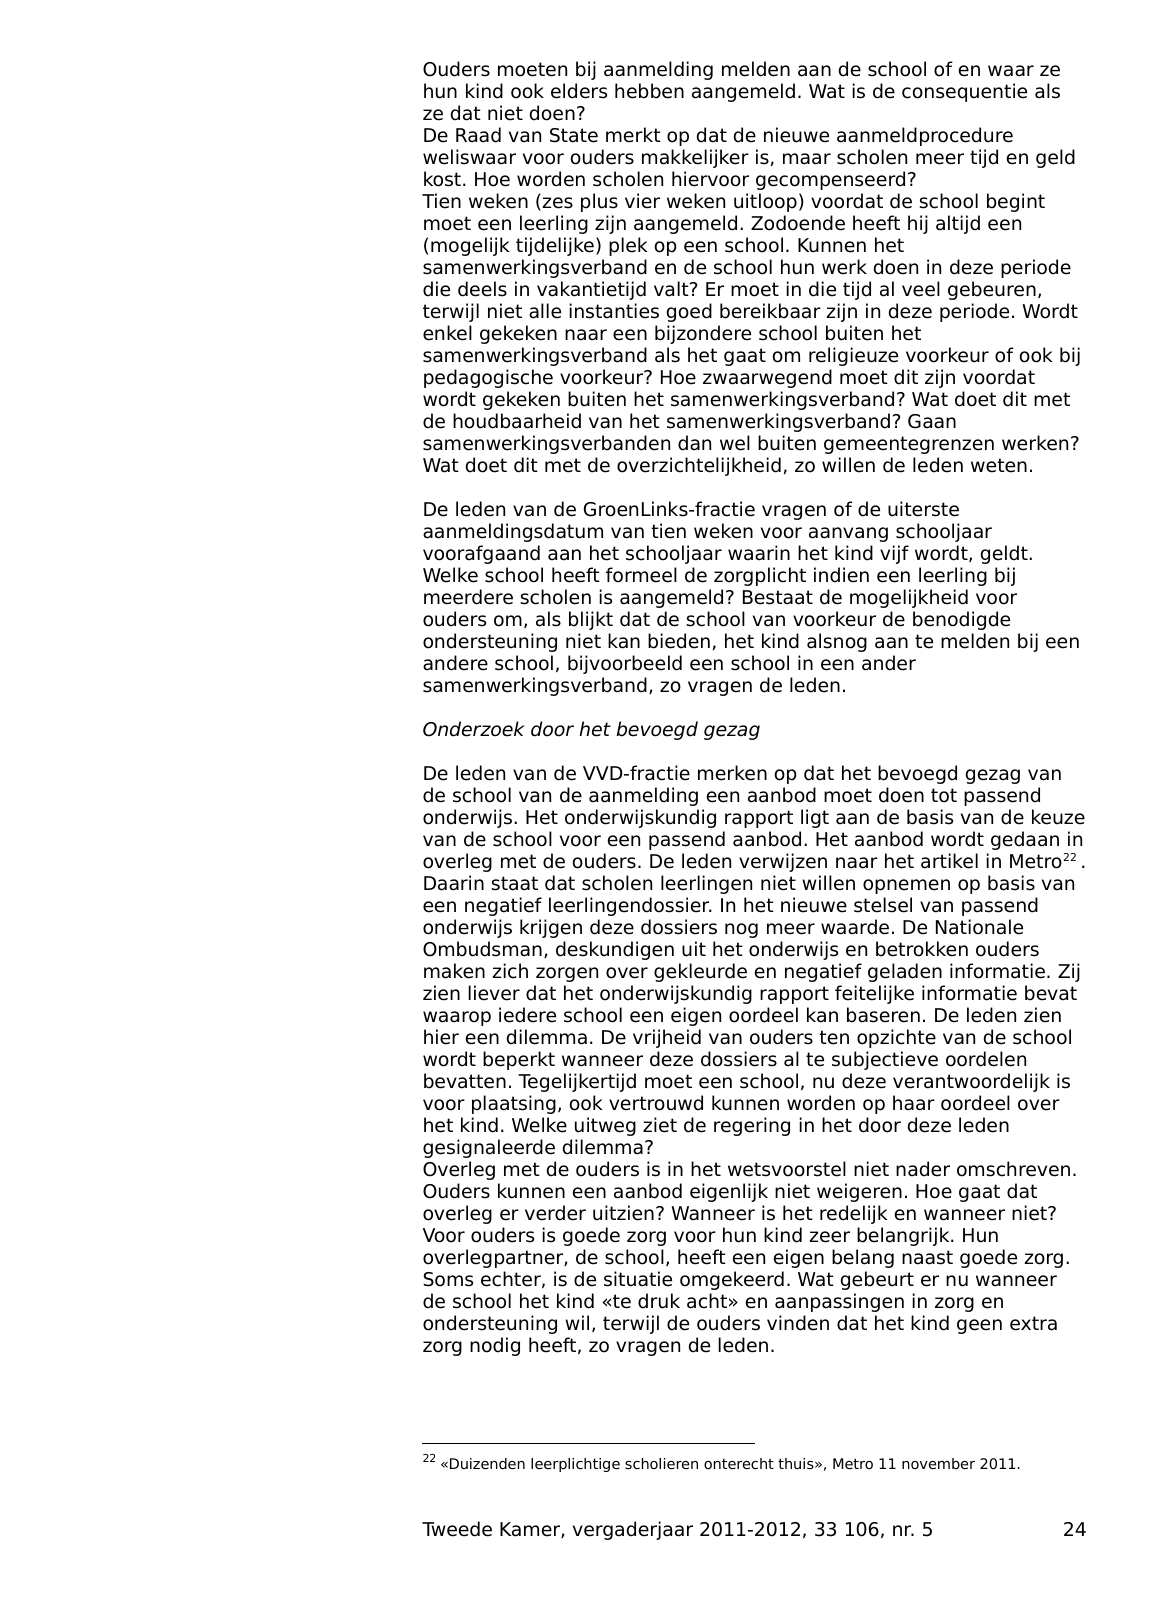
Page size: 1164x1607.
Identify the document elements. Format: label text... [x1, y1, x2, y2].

text Ouders moeten bij aanmelding melden aan de school of en waar ze hun kind ook elders hebben aangemeld. Wat is de consequentie als ze dat niet doen? [422, 59, 1087, 125]
text «Duizenden leerplichtige scholieren onterecht thuis», Metro 11 november 2011. [422, 1452, 1087, 1474]
text Overleg met de ouders is in het wetsvoorstel niet nader omschreven. Ouders kunnen een aanbod eigenlijk niet weigeren. Hoe gaat dat overleg er verder uitzien? Wanneer is het redelijk en wanneer niet? [422, 1159, 1087, 1224]
text Voor ouders is goede zorg voor hun kind zeer belangrijk. Hun overlegpartner, de school, heeft een eigen belang naast goede zorg. Soms echter, is de situatie omgekeerd. Wat gebeurt er nu wanneer de school het kind «te druk acht» en aanpassingen in zorg en ondersteuning wil, terwijl de ouders vinden dat het kind geen extra zorg nodig heeft, zo vragen de leden. [422, 1224, 1087, 1356]
text Tien weken (zes plus vier weken uitloop) voordat de school begint moet een leerling zijn aangemeld. Zodoende heeft hij altijd een (mogelijk tijdelijke) plek op een school. Kunnen het samenwerkingsverband en de school hun werk doen in deze periode die deels in vakantietijd valt? Er moet in die tijd al veel gebeuren, terwijl niet alle instanties goed bereikbaar zijn in deze periode. Wordt enkel gekeken naar een bijzondere school buiten het samenwerkingsverband als het gaat om religieuze voorkeur of ook bij pedagogische voorkeur? Hoe zwaarwegend moet dit zijn voordat wordt gekeken buiten het samenwerkingsverband? Wat doet dit met de houdbaarheid van het samenwerkingsverband? Gaan samenwerkingsverbanden dan wel buiten gemeentegrenzen werken? Wat doet dit met de overzichtelijkheid, zo willen de leden weten. [422, 191, 1087, 477]
text De leden van de VVD-fractie merken op dat het bevoegd gezag van de school van de aanmelding een aanbod moet doen tot passend onderwijs. Het onderwijskundig rapport ligt aan de basis van de keuze van de school voor een passend aanbod. Het aanbod wordt gedaan in overleg met de ouders. De leden verwijzen naar het artikel in Metro. Daarin staat dat scholen leerlingen niet willen opnemen op basis van een negatief leerlingendossier. In het nieuwe stelsel van passend onderwijs krijgen deze dossiers nog meer waarde. De Nationale Ombudsman, deskundigen uit het onderwijs en betrokken ouders maken zich zorgen over gekleurde en negatief geladen informatie. Zij zien liever dat het onderwijskundig rapport feitelijke informatie bevat waarop iedere school een eigen oordeel kan baseren. De leden zien hier een dilemma. De vrijheid van ouders ten opzichte van de school wordt beperkt wanneer deze dossiers al te subjectieve oordelen bevatten. Tegelijkertijd moet een school, nu deze verantwoordelijk is voor plaatsing, ook vertrouwd kunnen worden op haar oordeel over het kind. Welke uitweg ziet de regering in het door deze leden gesignaleerde dilemma? [422, 763, 1087, 1159]
text De leden van de GroenLinks-fractie vragen of de uiterste aanmeldingsdatum van tien weken voor aanvang schooljaar voorafgaand aan het schooljaar waarin het kind vijf wordt, geldt. Welke school heeft formeel de zorgplicht indien een leerling bij meerdere scholen is aangemeld? Bestaat de mogelijkheid voor ouders om, als blijkt dat de school van voorkeur de benodigde ondersteuning niet kan bieden, het kind alsnog aan te melden bij een andere school, bijvoorbeeld een school in een ander samenwerkingsverband, zo vragen de leden. [422, 499, 1087, 697]
text De Raad van State merkt op dat de nieuwe aanmeldprocedure weliswaar voor ouders makkelijker is, maar scholen meer tijd en geld kost. Hoe worden scholen hiervoor gecompenseerd? [422, 125, 1087, 191]
subtitle Onderzoek door het bevoegd gezag [422, 719, 1087, 741]
